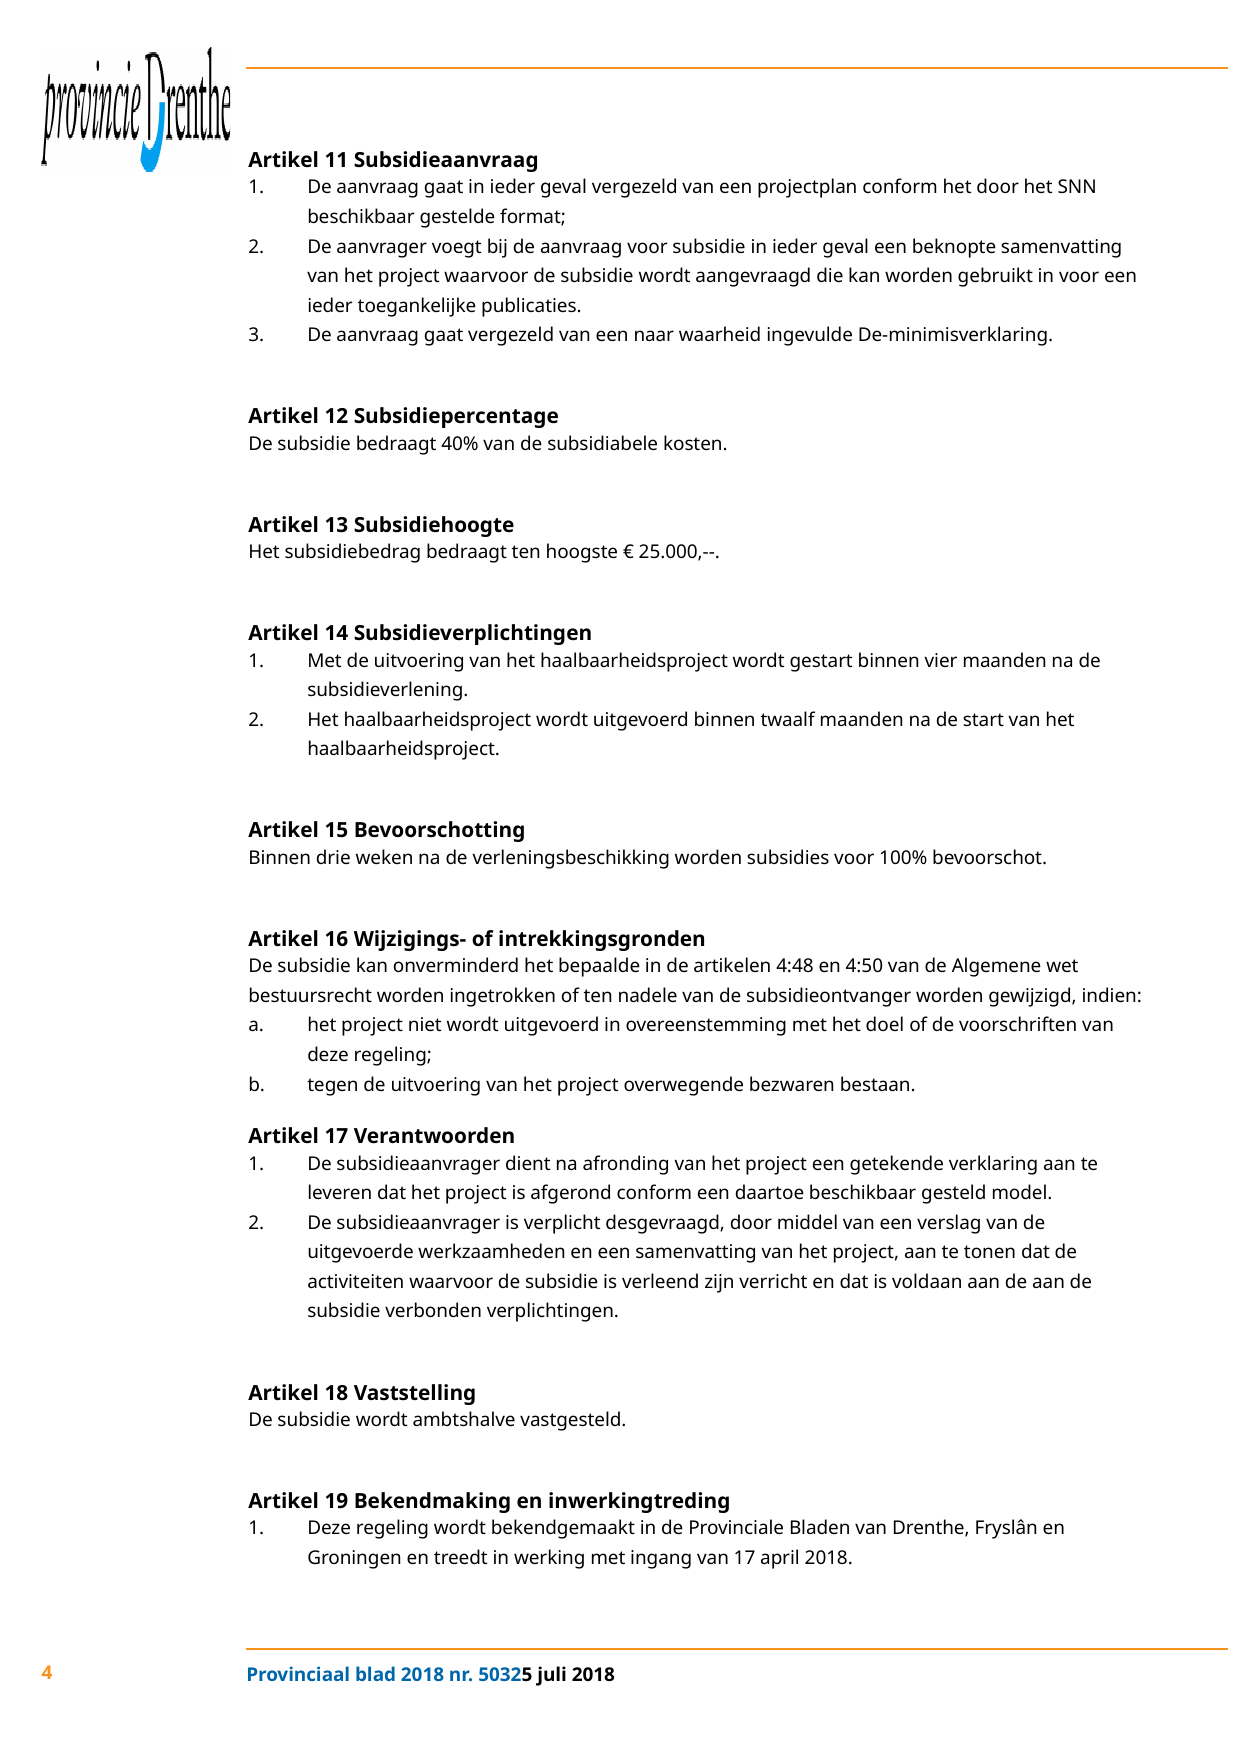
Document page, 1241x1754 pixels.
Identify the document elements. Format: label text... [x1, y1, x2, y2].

text Artikel 12 Subsidiepercentage [248, 402, 1152, 430]
text De subsidie wordt ambtshalve vastgesteld. [248, 1406, 1152, 1432]
text Artikel 14 Subsidieverplichtingen [248, 618, 1152, 647]
list Met de uitvoering van het haalbaarheidsproject wordt gestart binnen vier maanden na de subsidieverlening. [248, 647, 1152, 702]
list De subsidieaanvrager is verplicht desgevraagd, door middel van een verslag van de uitgevoerde werkzaamheden en een samenvatting van het project, aan te tonen dat de activiteiten waarvoor de subsidie is verleend zijn verricht en dat is voldaan aan de aan de subsidie verbonden verplichtingen. [248, 1209, 1152, 1323]
text Artikel 18 Vaststelling [248, 1378, 1152, 1406]
list Het haalbaarheidsproject wordt uitgevoerd binnen twaalf maanden na de start van het haalbaarheidsproject. [248, 706, 1152, 761]
list De aanvraag gaat in ieder geval vergezeld van een projectplan conform het door het SNN beschikbaar gestelde format; [248, 174, 1152, 229]
text Artikel 17 Verantwoorden [248, 1121, 1152, 1150]
list De subsidieaanvrager dient na afronding van het project een getekende verklaring aan te leveren dat het project is afgerond conform een daartoe beschikbaar gesteld model. [248, 1150, 1152, 1205]
text De subsidie kan onverminderd het bepaalde in de artikelen 4:48 en 4:50 van de Algemene wet bestuursrecht worden ingetrokken of ten nadele van de subsidieontvanger worden gewijzigd, indien: [248, 952, 1152, 1008]
list Deze regeling wordt bekendgemaakt in de Provinciale Bladen van Drenthe, Fryslân en Groningen en treedt in werking met ingang van 17 april 2018. [248, 1514, 1152, 1570]
text De subsidie bedraagt 40% van de subsidiabele kosten. [248, 430, 1152, 456]
list De aanvraag gaat vergezeld van een naar waarheid ingevulde De-minimisverklaring. [248, 322, 1152, 347]
picture [41, 47, 231, 172]
list De aanvrager voegt bij de aanvraag voor subsidie in ieder geval een beknopte samenvatting van het project waarvoor de subsidie wordt aangevraagd die kan worden gebruikt in voor een ieder toegankelijke publicaties. [248, 233, 1152, 318]
text Artikel 13 Subsidiehoogte [248, 510, 1152, 538]
text Artikel 16 Wijzigings- of intrekkingsgronden [248, 924, 1152, 952]
text Artikel 15 Bevoorschotting [248, 816, 1152, 844]
list tegen de uitvoering van het project overwegende bezwaren bestaan. [248, 1071, 1152, 1097]
text Artikel 11 Subsidieaanvraag [248, 145, 1152, 174]
list het project niet wordt uitgevoerd in overeenstemming met het doel of de voorschriften van deze regeling; [248, 1012, 1152, 1067]
text Artikel 19 Bekendmaking en inwerkingtreding [248, 1486, 1152, 1514]
text Het subsidiebedrag bedraagt ten hoogste € 25.000,--. [248, 538, 1152, 564]
text Binnen drie weken na de verleningsbeschikking worden subsidies voor 100% bevoorschot. [248, 844, 1152, 870]
